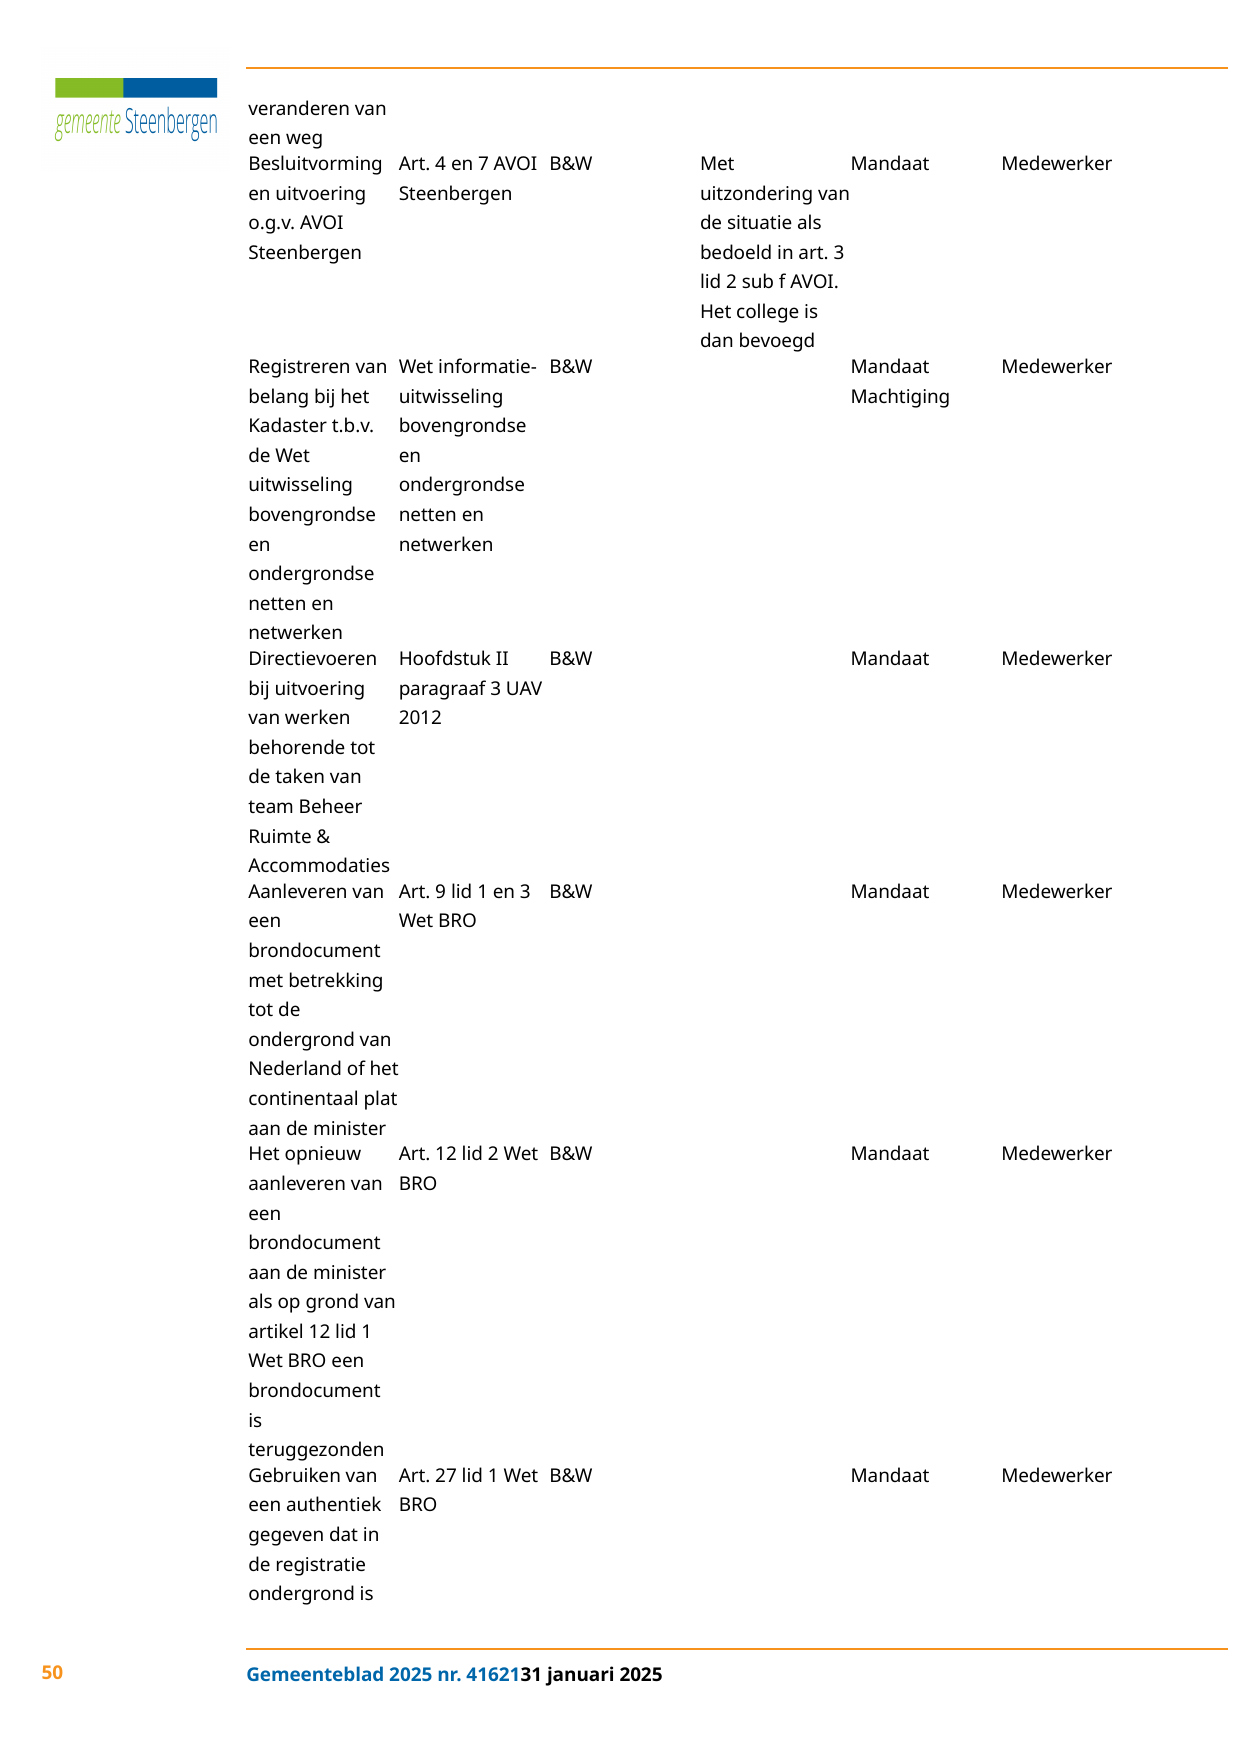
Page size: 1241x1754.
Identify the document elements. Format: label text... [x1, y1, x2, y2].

table_cell Mandaat [850, 1141, 1001, 1462]
table_cell veranderen van een weg [248, 95, 398, 150]
table_cell Mandaat [850, 645, 1001, 878]
table_cell Medewerker [1001, 1141, 1152, 1462]
table_cell Mandaat Machtiging [850, 353, 1001, 645]
table_cell Mandaat [850, 150, 1001, 353]
table_cell [549, 95, 700, 150]
table_cell [850, 95, 1001, 150]
table_cell [700, 353, 850, 645]
table_cell Medewerker [1001, 645, 1152, 878]
table_cell Medewerker [1001, 353, 1152, 645]
table_cell B&W [549, 150, 700, 353]
table_cell B&W [549, 878, 700, 1141]
table_cell Art. 9 lid 1 en 3 Wet BRO [399, 878, 549, 1141]
table_cell [700, 878, 850, 1141]
table_cell [1001, 95, 1152, 150]
table_cell Mandaat [850, 878, 1001, 1141]
table_cell Medewerker [1001, 1462, 1152, 1606]
table_cell Wet informatie-uitwisseling bovengrondse en ondergrondse netten en netwerken [399, 353, 549, 645]
table_cell Medewerker [1001, 150, 1152, 353]
table_cell B&W [549, 1462, 700, 1606]
table_cell Aanleveren van een brondocument met betrekking tot de ondergrond van Nederland of het continentaal plat aan de minister [248, 878, 398, 1141]
table_cell [700, 95, 850, 150]
table_cell Art. 12 lid 2 Wet BRO [399, 1141, 549, 1462]
table_cell Besluitvorming en uitvoering o.g.v. AVOI Steenbergen [248, 150, 398, 353]
table_cell B&W [549, 353, 700, 645]
table_cell [700, 1462, 850, 1606]
table_cell [399, 95, 549, 150]
table_cell Gebruiken van een authentiek gegeven dat in de registratie ondergrond is [248, 1462, 398, 1606]
table_cell Art. 4 en 7 AVOI Steenbergen [399, 150, 549, 353]
table_cell [700, 1141, 850, 1462]
table_cell Directievoeren bij uitvoering van werken behorende tot de taken van team Beheer Ruimte & Accommodaties [248, 645, 398, 878]
table_cell Mandaat [850, 1462, 1001, 1606]
table_cell B&W [549, 1141, 700, 1462]
table_cell B&W [549, 645, 700, 878]
table_cell Het opnieuw aanleveren van een brondocument aan de minister als op grond van artikel 12 lid 1 Wet BRO een brondocument is teruggezonden [248, 1141, 398, 1462]
picture [41, 47, 231, 172]
table_cell Met uitzondering van de situatie als bedoeld in art. 3 lid 2 sub f AVOI. Het college is dan bevoegd [700, 150, 850, 353]
table_cell Hoofdstuk II paragraaf 3 UAV 2012 [399, 645, 549, 878]
table_cell [700, 645, 850, 878]
table_cell Medewerker [1001, 878, 1152, 1141]
table_cell Art. 27 lid 1 Wet BRO [399, 1462, 549, 1606]
table_cell Registreren van belang bij het Kadaster t.b.v. de Wet uitwisseling bovengrondse en ondergrondse netten en netwerken [248, 353, 398, 645]
